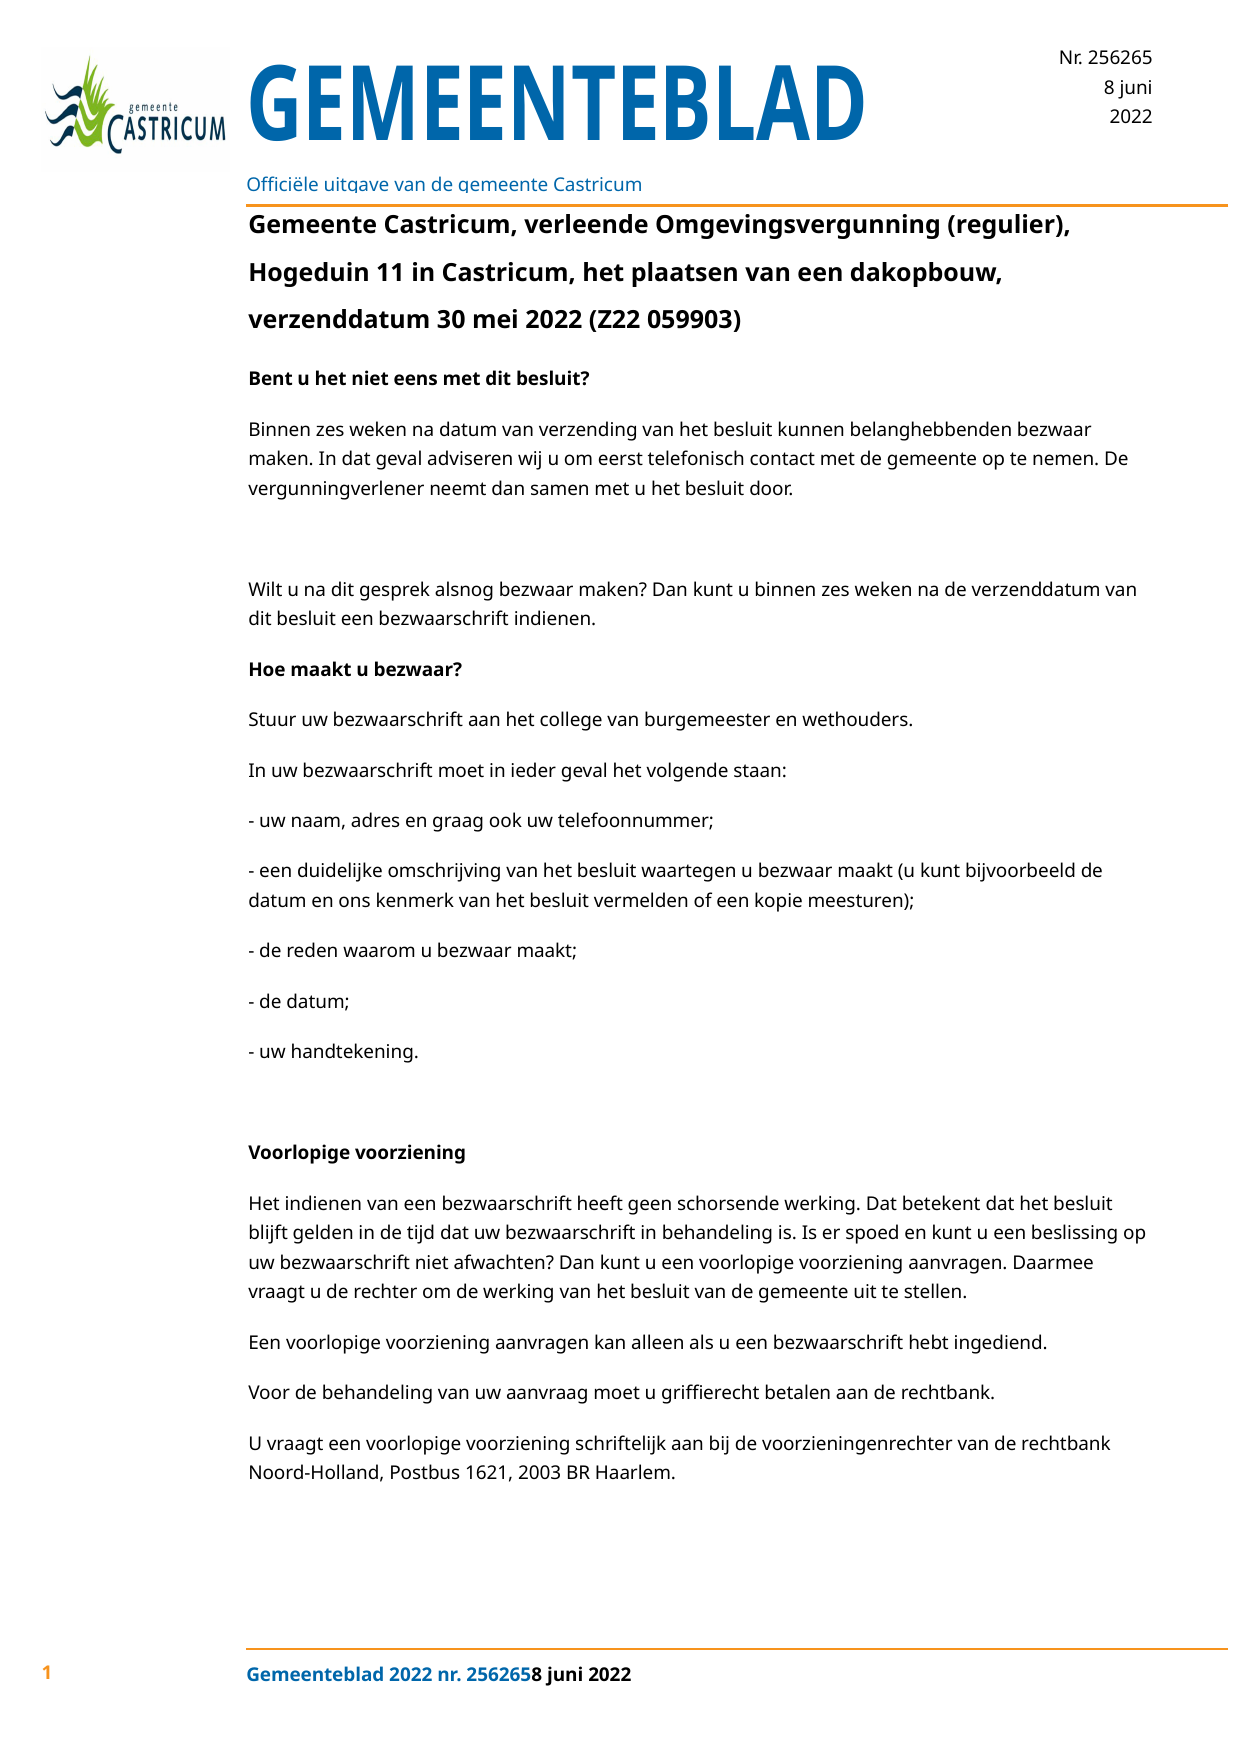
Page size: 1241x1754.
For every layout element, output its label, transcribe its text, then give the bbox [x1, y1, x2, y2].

text Wilt u na dit gesprek alsnog bezwaar maken? Dan kunt u binnen zes weken na de verzenddatum van dit besluit een bezwaarschrift indienen. [248, 576, 1152, 631]
text Stuur uw bezwaarschrift aan het college van burgemeester en wethouders. [248, 706, 1152, 732]
text - de datum; [248, 988, 1152, 1014]
text - een duidelijke omschrijving van het besluit waartegen u bezwaar maakt (u kunt bijvoorbeeld de datum en ons kenmerk van het besluit vermelden of een kopie meesturen); [248, 858, 1152, 913]
picture [41, 47, 231, 172]
text Hoe maakt u bezwaar? [248, 656, 1152, 682]
text Voorlopige voorziening [248, 1139, 1152, 1165]
text In uw bezwaarschrift moet in ieder geval het volgende staan: [248, 757, 1152, 782]
text - uw naam, adres en graag ook uw telefoonnummer; [248, 807, 1152, 833]
text - uw handtekening. [248, 1038, 1152, 1064]
text Voor de behandeling van uw aanvraag moet u griffierecht betalen aan de rechtbank. [248, 1379, 1152, 1405]
text Binnen zes weken na datum van verzending van het besluit kunnen belanghebbenden bezwaar maken. In dat geval adviseren wij u om eerst telefonisch contact met de gemeente op te nemen. De vergunningverlener neemt dan samen met u het besluit door. [248, 416, 1152, 501]
text Bent u het niet eens met dit besluit? [248, 366, 1152, 391]
text Gemeente Castricum, verleende Omgevingsvergunning (regulier), Hogeduin 11 in Castricum, het plaatsen van een dakopbouw, verzenddatum 30 mei 2022 (Z22 059903) [248, 207, 1152, 336]
text U vraagt een voorlopige voorziening schriftelijk aan bij de voorzieningenrechter van de rechtbank Noord-Holland, Postbus 1621, 2003 BR Haarlem. [248, 1430, 1152, 1485]
text - de reden waarom u bezwaar maakt; [248, 938, 1152, 963]
text Een voorlopige voorziening aanvragen kan alleen als u een bezwaarschrift hebt ingediend. [248, 1329, 1152, 1354]
text Het indienen van een bezwaarschrift heeft geen schorsende werking. Dat betekent dat het besluit blijft gelden in de tijd dat uw bezwaarschrift in behandeling is. Is er spoed en kunt u een beslissing op uw bezwaarschrift niet afwachten? Dan kunt u een voorlopige voorziening aanvragen. Daarmee vraagt u de rechter om de werking van het besluit van de gemeente uit te stellen. [248, 1190, 1152, 1304]
